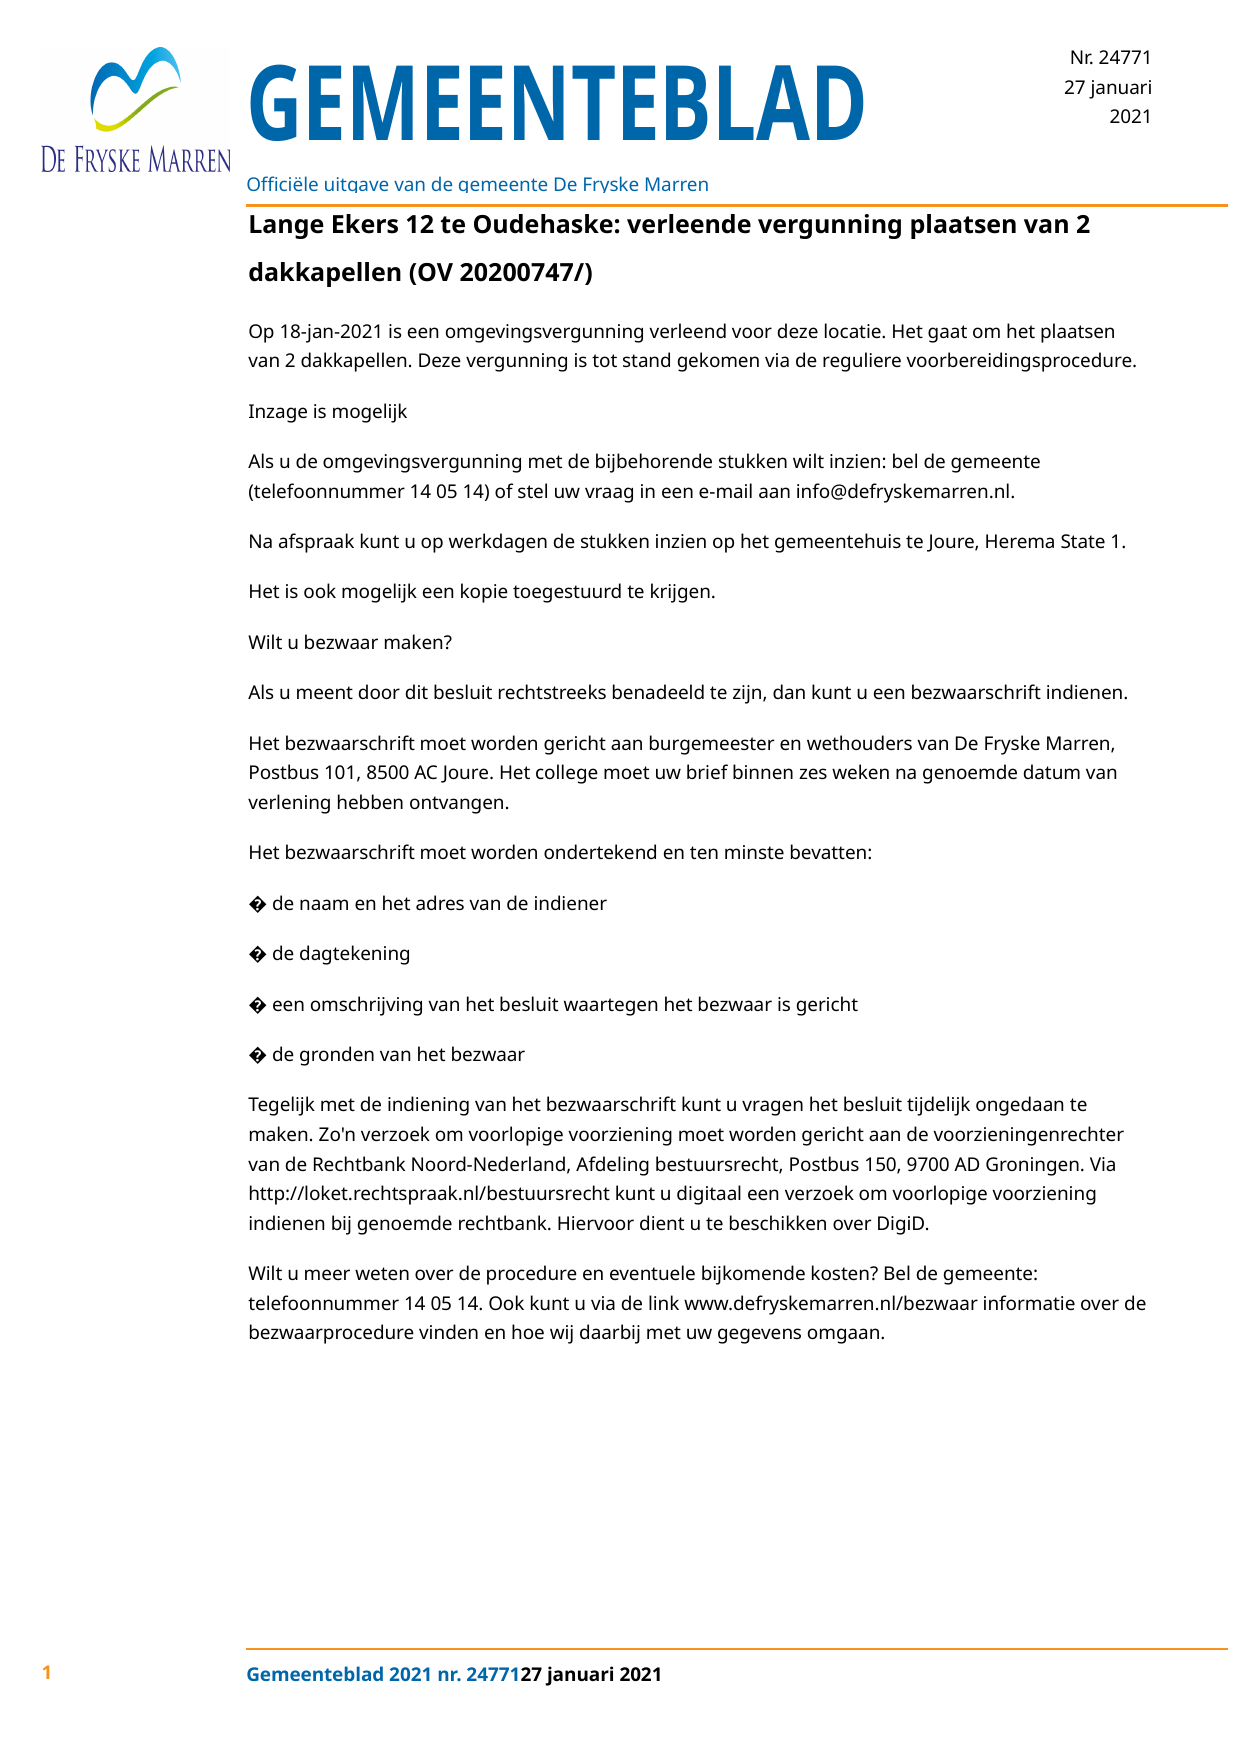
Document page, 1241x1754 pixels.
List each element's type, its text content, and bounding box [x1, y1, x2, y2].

text Wilt u bezwaar maken? [248, 629, 1152, 655]
text � de gronden van het bezwaar [248, 1041, 1152, 1067]
text Inzage is mogelijk [248, 398, 1152, 424]
text Tegelijk met de indiening van het bezwaarschrift kunt u vragen het besluit tijdelijk ongedaan te maken. Zo'n verzoek om voorlopige voorziening moet worden gericht aan de voorzieningenrechter van de Rechtbank Noord-Nederland, Afdeling bestuursrecht, Postbus 150, 9700 AD Groningen. Via http://loket.rechtspraak.nl/bestuursrecht kunt u digitaal een verzoek om voorlopige voorziening indienen bij genoemde rechtbank. Hiervoor dient u te beschikken over DigiD. [248, 1092, 1152, 1236]
text Lange Ekers 12 te Oudehaske: verleende vergunning plaatsen van 2 dakkapellen (OV 20200747/) [248, 207, 1152, 288]
text Op 18-jan-2021 is een omgevingsvergunning verleend voor deze locatie. Het gaat om het plaatsen van 2 dakkapellen. Deze vergunning is tot stand gekomen via de reguliere voorbereidingsprocedure. [248, 318, 1152, 373]
text Als u de omgevingsvergunning met de bijbehorende stukken wilt inzien: bel de gemeente (telefoonnummer 14 05 14) of stel uw vraag in een e-mail aan info@defryskemarren.nl. [248, 448, 1152, 504]
text Het is ook mogelijk een kopie toegestuurd te krijgen. [248, 579, 1152, 604]
text � de naam en het adres van de indiener [248, 890, 1152, 916]
text Na afspraak kunt u op werkdagen de stukken inzien op het gemeentehuis te Joure, Herema State 1. [248, 528, 1152, 554]
picture [41, 47, 231, 172]
text Het bezwaarschrift moet worden gericht aan burgemeester en wethouders van De Fryske Marren, Postbus 101, 8500 AC Joure. Het college moet uw brief binnen zes weken na genoemde datum van verlening hebben ontvangen. [248, 730, 1152, 815]
text Het bezwaarschrift moet worden ondertekend en ten minste bevatten: [248, 839, 1152, 865]
text Als u meent door dit besluit rechtstreeks benadeeld te zijn, dan kunt u een bezwaarschrift indienen. [248, 679, 1152, 705]
text Wilt u meer weten over de procedure en eventuele bijkomende kosten? Bel de gemeente: telefoonnummer 14 05 14. Ook kunt u via de link www.defryskemarren.nl/bezwaar informatie over de bezwaarprocedure vinden en hoe wij daarbij met uw gegevens omgaan. [248, 1260, 1152, 1345]
text � de dagtekening [248, 940, 1152, 966]
text � een omschrijving van het besluit waartegen het bezwaar is gericht [248, 991, 1152, 1017]
